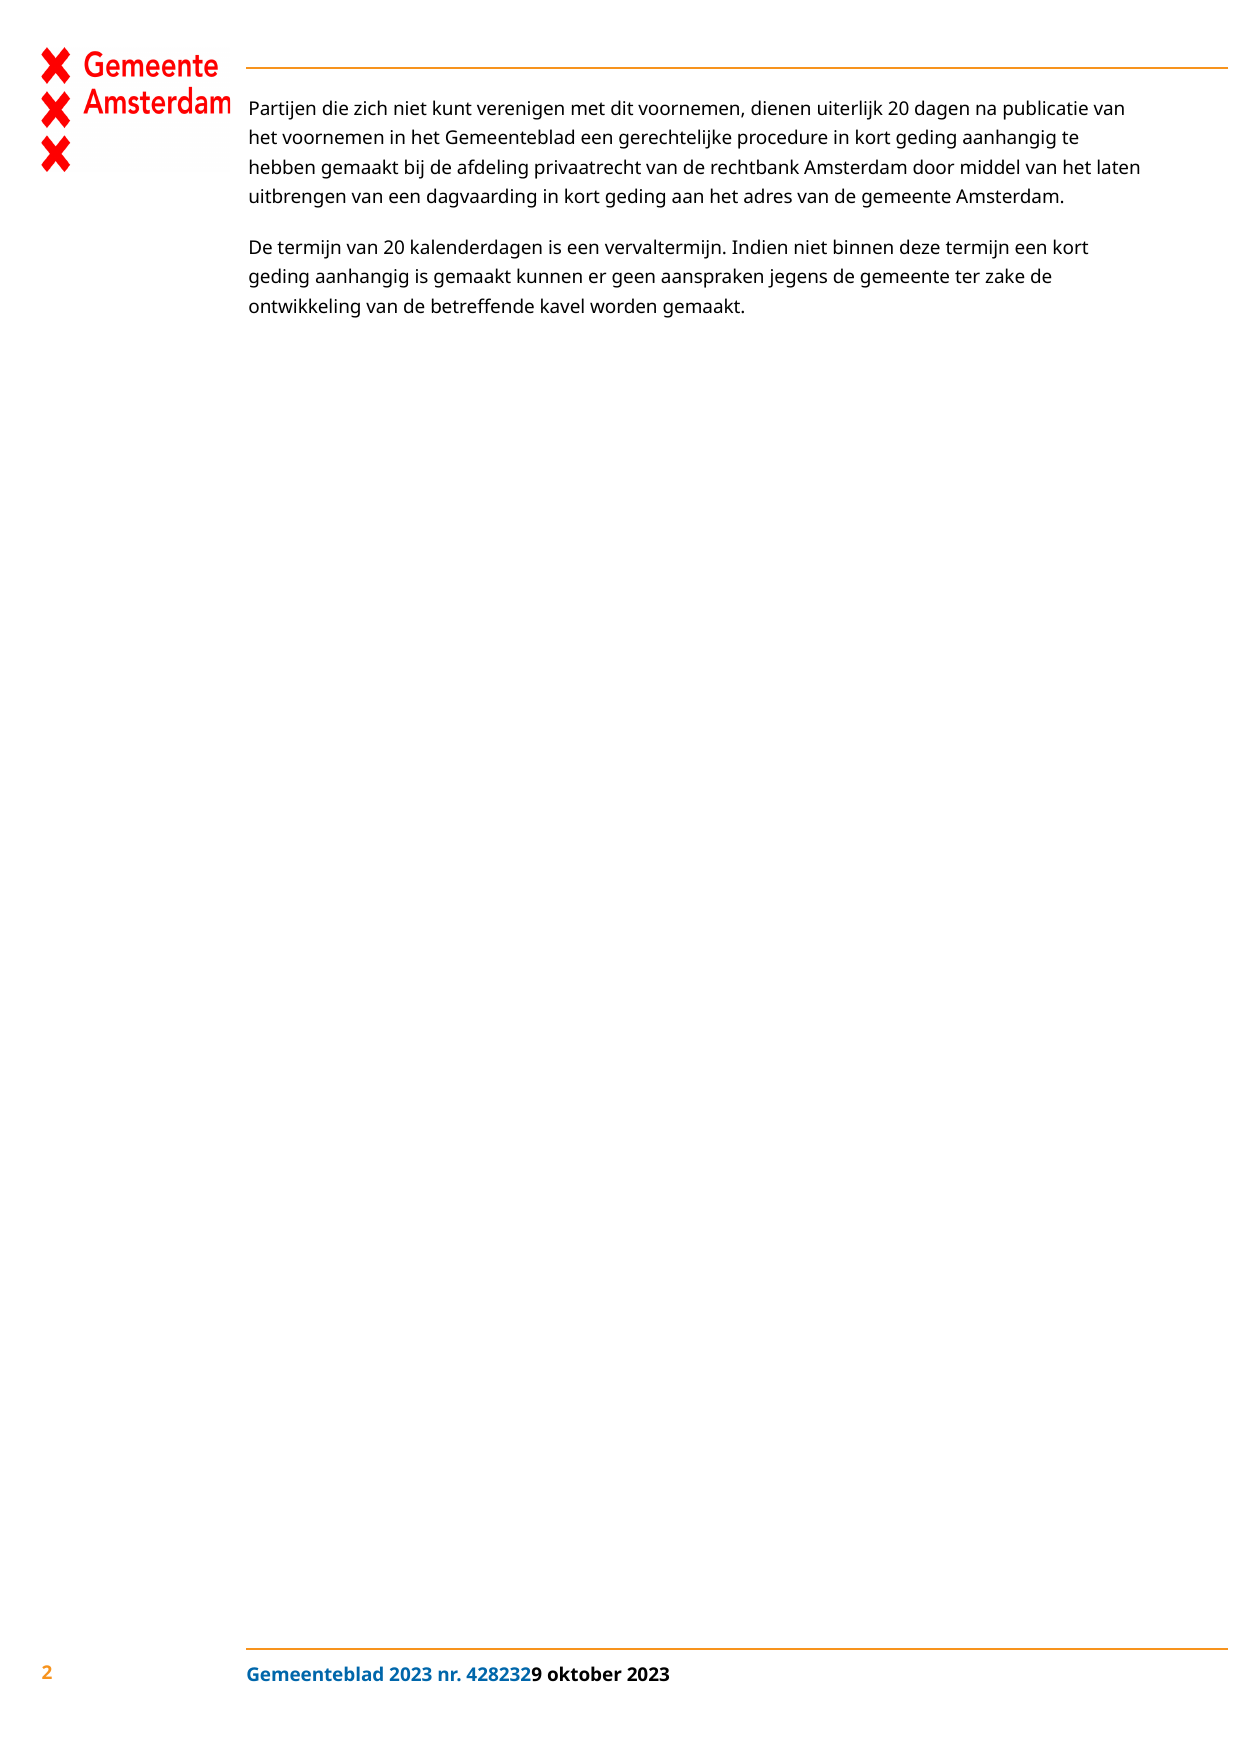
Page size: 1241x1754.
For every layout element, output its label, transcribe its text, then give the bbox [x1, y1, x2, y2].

text Partijen die zich niet kunt verenigen met dit voornemen, dienen uiterlijk 20 dagen na publicatie van het voornemen in het Gemeenteblad een gerechtelijke procedure in kort geding aanhangig te hebben gemaakt bij de afdeling privaatrecht van de rechtbank Amsterdam door middel van het laten uitbrengen van een dagvaarding in kort geding aan het adres van de gemeente Amsterdam. [248, 95, 1152, 209]
text De termijn van 20 kalenderdagen is een vervaltermijn. Indien niet binnen deze termijn een kort geding aanhangig is gemaakt kunnen er geen aanspraken jegens de gemeente ter zake de ontwikkeling van de betreffende kavel worden gemaakt. [248, 234, 1152, 319]
picture [41, 47, 231, 172]
